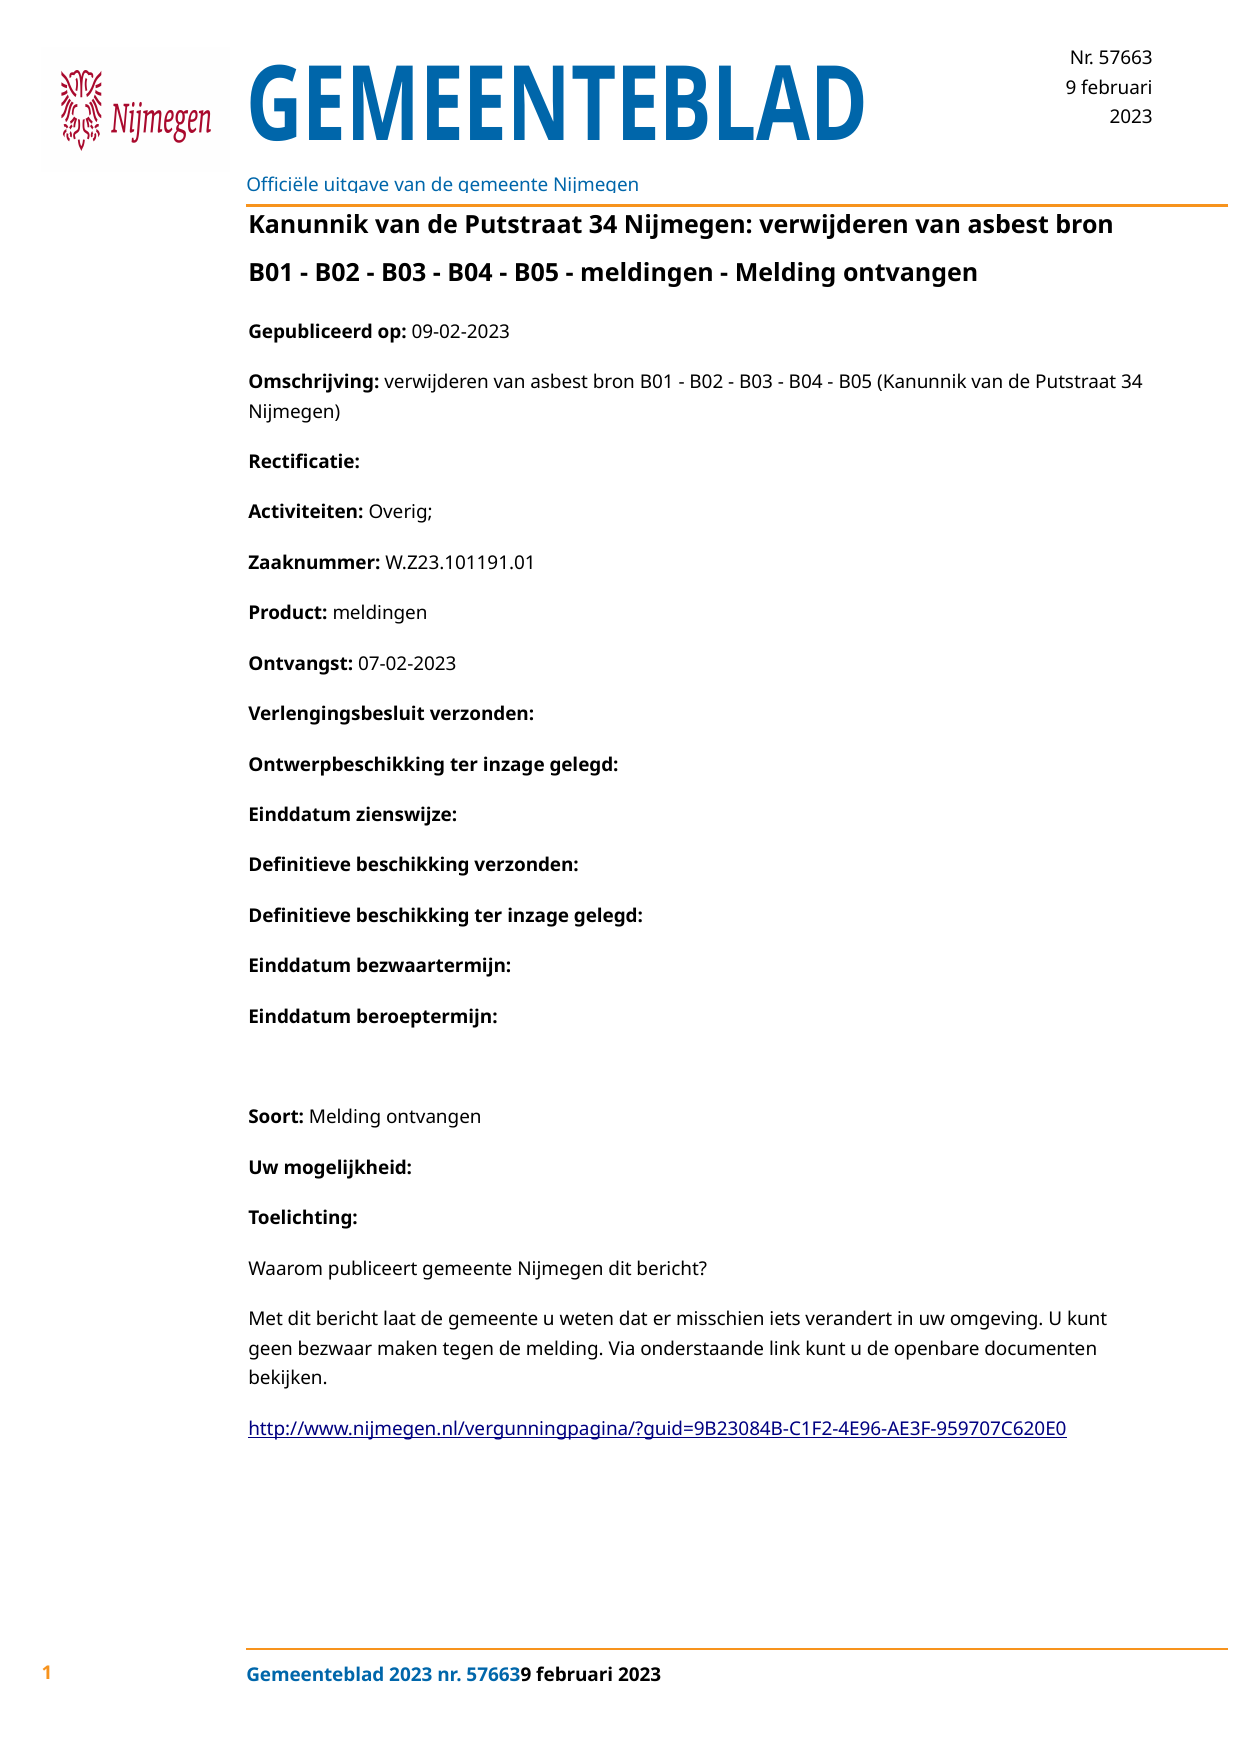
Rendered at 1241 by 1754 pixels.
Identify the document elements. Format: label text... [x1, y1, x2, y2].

text Ontvangst: 07-02-2023 [248, 650, 1152, 676]
text Activiteiten: Overig; [248, 499, 1152, 524]
text Product: meldingen [248, 599, 1152, 625]
text Definitieve beschikking verzonden: [248, 852, 1152, 877]
text http://www.nijmegen.nl/vergunningpagina/?guid=9B23084B-C1F2-4E96-AE3F-959707C620E0 [248, 1415, 1152, 1441]
picture [41, 47, 231, 172]
text Waarom publiceert gemeente Nijmegen dit bericht? [248, 1255, 1152, 1281]
text Gepubliceerd op: 09-02-2023 [248, 318, 1152, 344]
text Met dit bericht laat de gemeente u weten dat er misschien iets verandert in uw omgeving. U kunt geen bezwaar maken tegen de melding. Via onderstaande link kunt u de openbare documenten bekijken. [248, 1305, 1152, 1390]
text Definitieve beschikking ter inzage gelegd: [248, 902, 1152, 928]
text Uw mogelijkheid: [248, 1154, 1152, 1180]
text Verlengingsbesluit verzonden: [248, 700, 1152, 726]
text Einddatum beroeptermijn: [248, 1003, 1152, 1029]
text Omschrijving: verwijderen van asbest bron B01 - B02 - B03 - B04 - B05 (Kanunnik van de Putstraat 34 Nijmegen) [248, 368, 1152, 424]
text Zaaknummer: W.Z23.101191.01 [248, 549, 1152, 575]
text Rectificatie: [248, 448, 1152, 474]
text Ontwerpbeschikking ter inzage gelegd: [248, 751, 1152, 777]
text Soort: Melding ontvangen [248, 1104, 1152, 1129]
text Einddatum bezwaartermijn: [248, 952, 1152, 978]
text Einddatum zienswijze: [248, 801, 1152, 827]
text Kanunnik van de Putstraat 34 Nijmegen: verwijderen van asbest bron B01 - B02 - B03 - B04 - B05 - meldingen - Melding ontvangen [248, 207, 1152, 288]
text Toelichting: [248, 1204, 1152, 1230]
